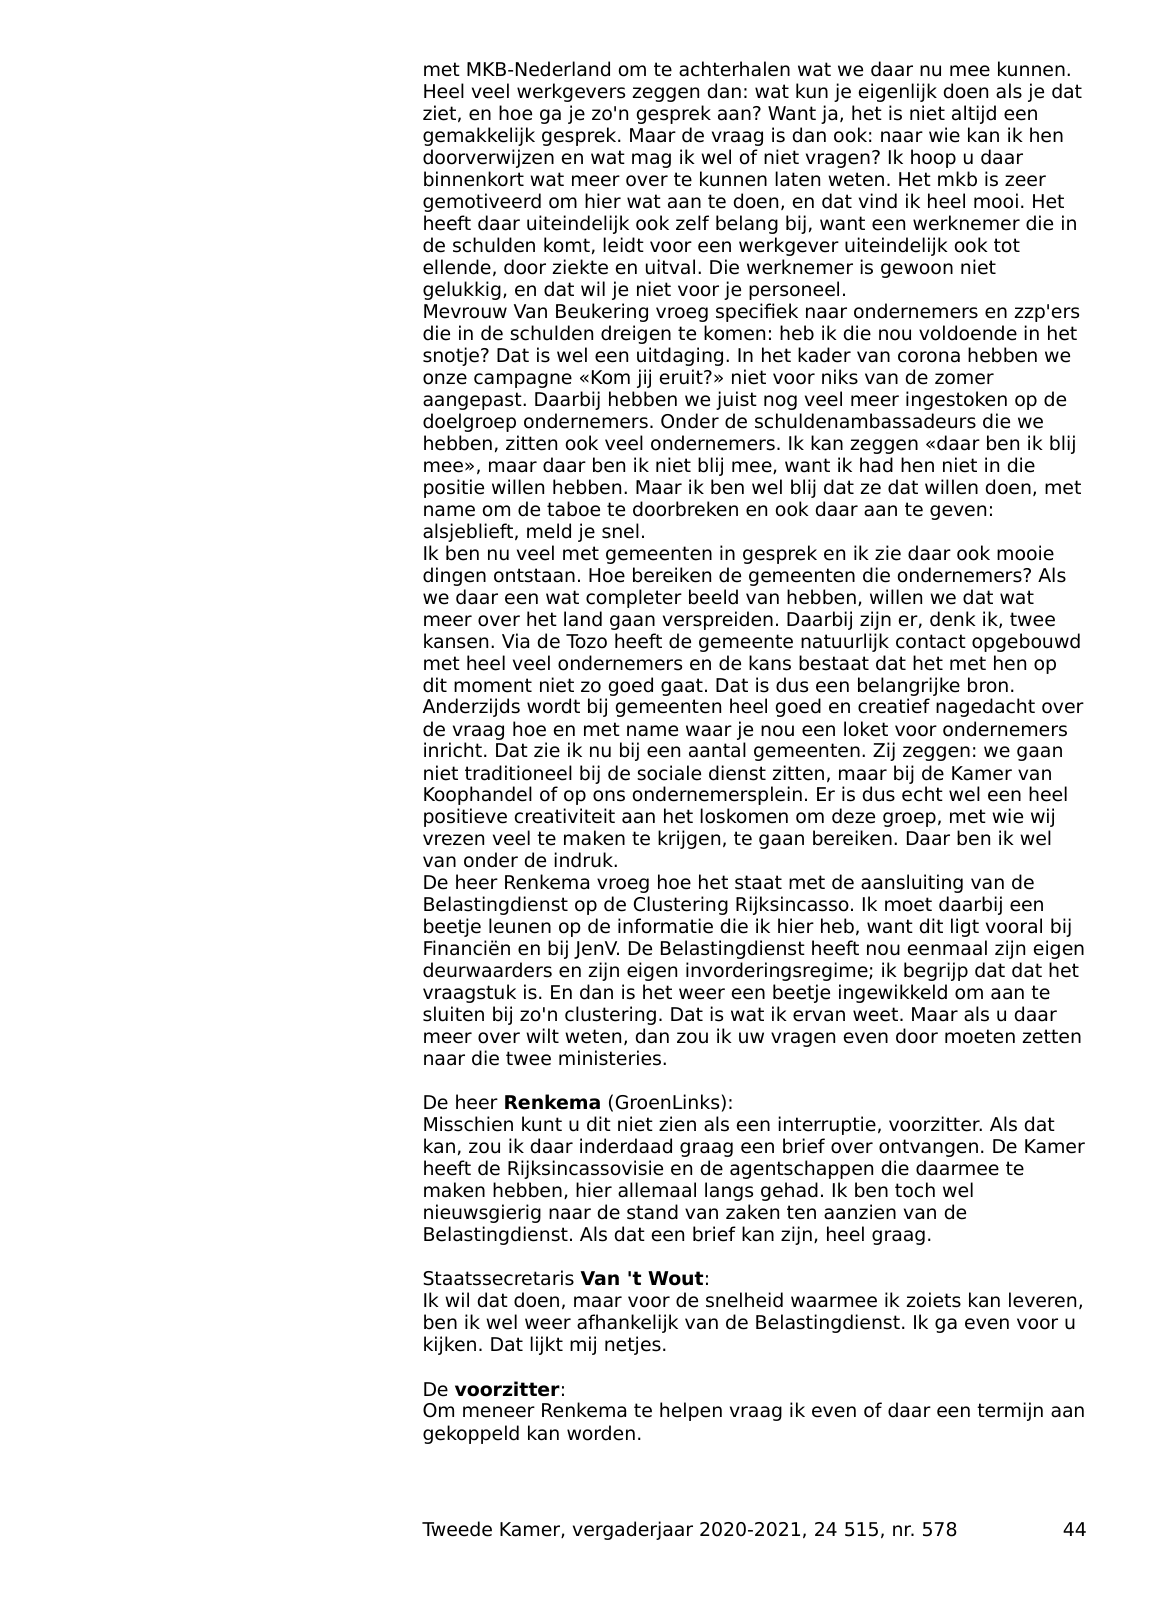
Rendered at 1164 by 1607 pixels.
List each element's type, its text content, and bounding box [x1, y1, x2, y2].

text met MKB-Nederland om te achterhalen wat we daar nu mee kunnen. Heel veel werkgevers zeggen dan: wat kun je eigenlijk doen als je dat ziet, en hoe ga je zo'n gesprek aan? Want ja, het is niet altijd een gemakkelijk gesprek. Maar de vraag is dan ook: naar wie kan ik hen doorverwijzen en wat mag ik wel of niet vragen? Ik hoop u daar binnenkort wat meer over te kunnen laten weten. Het mkb is zeer gemotiveerd om hier wat aan te doen, en dat vind ik heel mooi. Het heeft daar uiteindelijk ook zelf belang bij, want een werknemer die in de schulden komt, leidt voor een werkgever uiteindelijk ook tot ellende, door ziekte en uitval. Die werknemer is gewoon niet gelukkig, en dat wil je niet voor je personeel. [422, 59, 1087, 301]
text Ik ben nu veel met gemeenten in gesprek en ik zie daar ook mooie dingen ontstaan. Hoe bereiken de gemeenten die ondernemers? Als we daar een wat completer beeld van hebben, willen we dat wat meer over het land gaan verspreiden. Daarbij zijn er, denk ik, twee kansen. Via de Tozo heeft de gemeente natuurlijk contact opgebouwd met heel veel ondernemers en de kans bestaat dat het met hen op dit moment niet zo goed gaat. Dat is dus een belangrijke bron. Anderzijds wordt bij gemeenten heel goed en creatief nagedacht over de vraag hoe en met name waar je nou een loket voor ondernemers inricht. Dat zie ik nu bij een aantal gemeenten. Zij zeggen: we gaan niet traditioneel bij de sociale dienst zitten, maar bij de Kamer van Koophandel of op ons ondernemersplein. Er is dus echt wel een heel positieve creativiteit aan het loskomen om deze groep, met wie wij vrezen veel te maken te krijgen, te gaan bereiken. Daar ben ik wel van onder de indruk. [422, 543, 1087, 872]
text De heer Renkema vroeg hoe het staat met de aansluiting van de Belastingdienst op de Clustering Rijksincasso. Ik moet daarbij een beetje leunen op de informatie die ik hier heb, want dit ligt vooral bij Financiën en bij JenV. De Belastingdienst heeft nou eenmaal zijn eigen deurwaarders en zijn eigen invorderingsregime; ik begrijp dat dat het vraagstuk is. En dan is het weer een beetje ingewikkeld om aan te sluiten bij zo'n clustering. Dat is wat ik ervan weet. Maar als u daar meer over wilt weten, dan zou ik uw vragen even door moeten zetten naar die twee ministeries. [422, 872, 1087, 1070]
text Mevrouw Van Beukering vroeg specifiek naar ondernemers en zzp'ers die in de schulden dreigen te komen: heb ik die nou voldoende in het snotje? Dat is wel een uitdaging. In het kader van corona hebben we onze campagne «Kom jij eruit?» niet voor niks van de zomer aangepast. Daarbij hebben we juist nog veel meer ingestoken op de doelgroep ondernemers. Onder de schuldenambassadeurs die we hebben, zitten ook veel ondernemers. Ik kan zeggen «daar ben ik blij mee», maar daar ben ik niet blij mee, want ik had hen niet in die positie willen hebben. Maar ik ben wel blij dat ze dat willen doen, met name om de taboe te doorbreken en ook daar aan te geven: alsjeblieft, meld je snel. [422, 301, 1087, 543]
text De heer Renkema (GroenLinks): [422, 1092, 1087, 1114]
text Om meneer Renkema te helpen vraag ik even of daar een termijn aan gekoppeld kan worden. [422, 1400, 1087, 1444]
text Misschien kunt u dit niet zien als een interruptie, voorzitter. Als dat kan, zou ik daar inderdaad graag een brief over ontvangen. De Kamer heeft de Rijksincassovisie en de agentschappen die daarmee te maken hebben, hier allemaal langs gehad. Ik ben toch wel nieuwsgierig naar de stand van zaken ten aanzien van de Belastingdienst. Als dat een brief kan zijn, heel graag. [422, 1114, 1087, 1246]
text De voorzitter: [422, 1378, 1087, 1400]
text Staatssecretaris Van 't Wout: [422, 1268, 1087, 1290]
text Ik wil dat doen, maar voor de snelheid waarmee ik zoiets kan leveren, ben ik wel weer afhankelijk van de Belastingdienst. Ik ga even voor u kijken. Dat lijkt mij netjes. [422, 1290, 1087, 1356]
